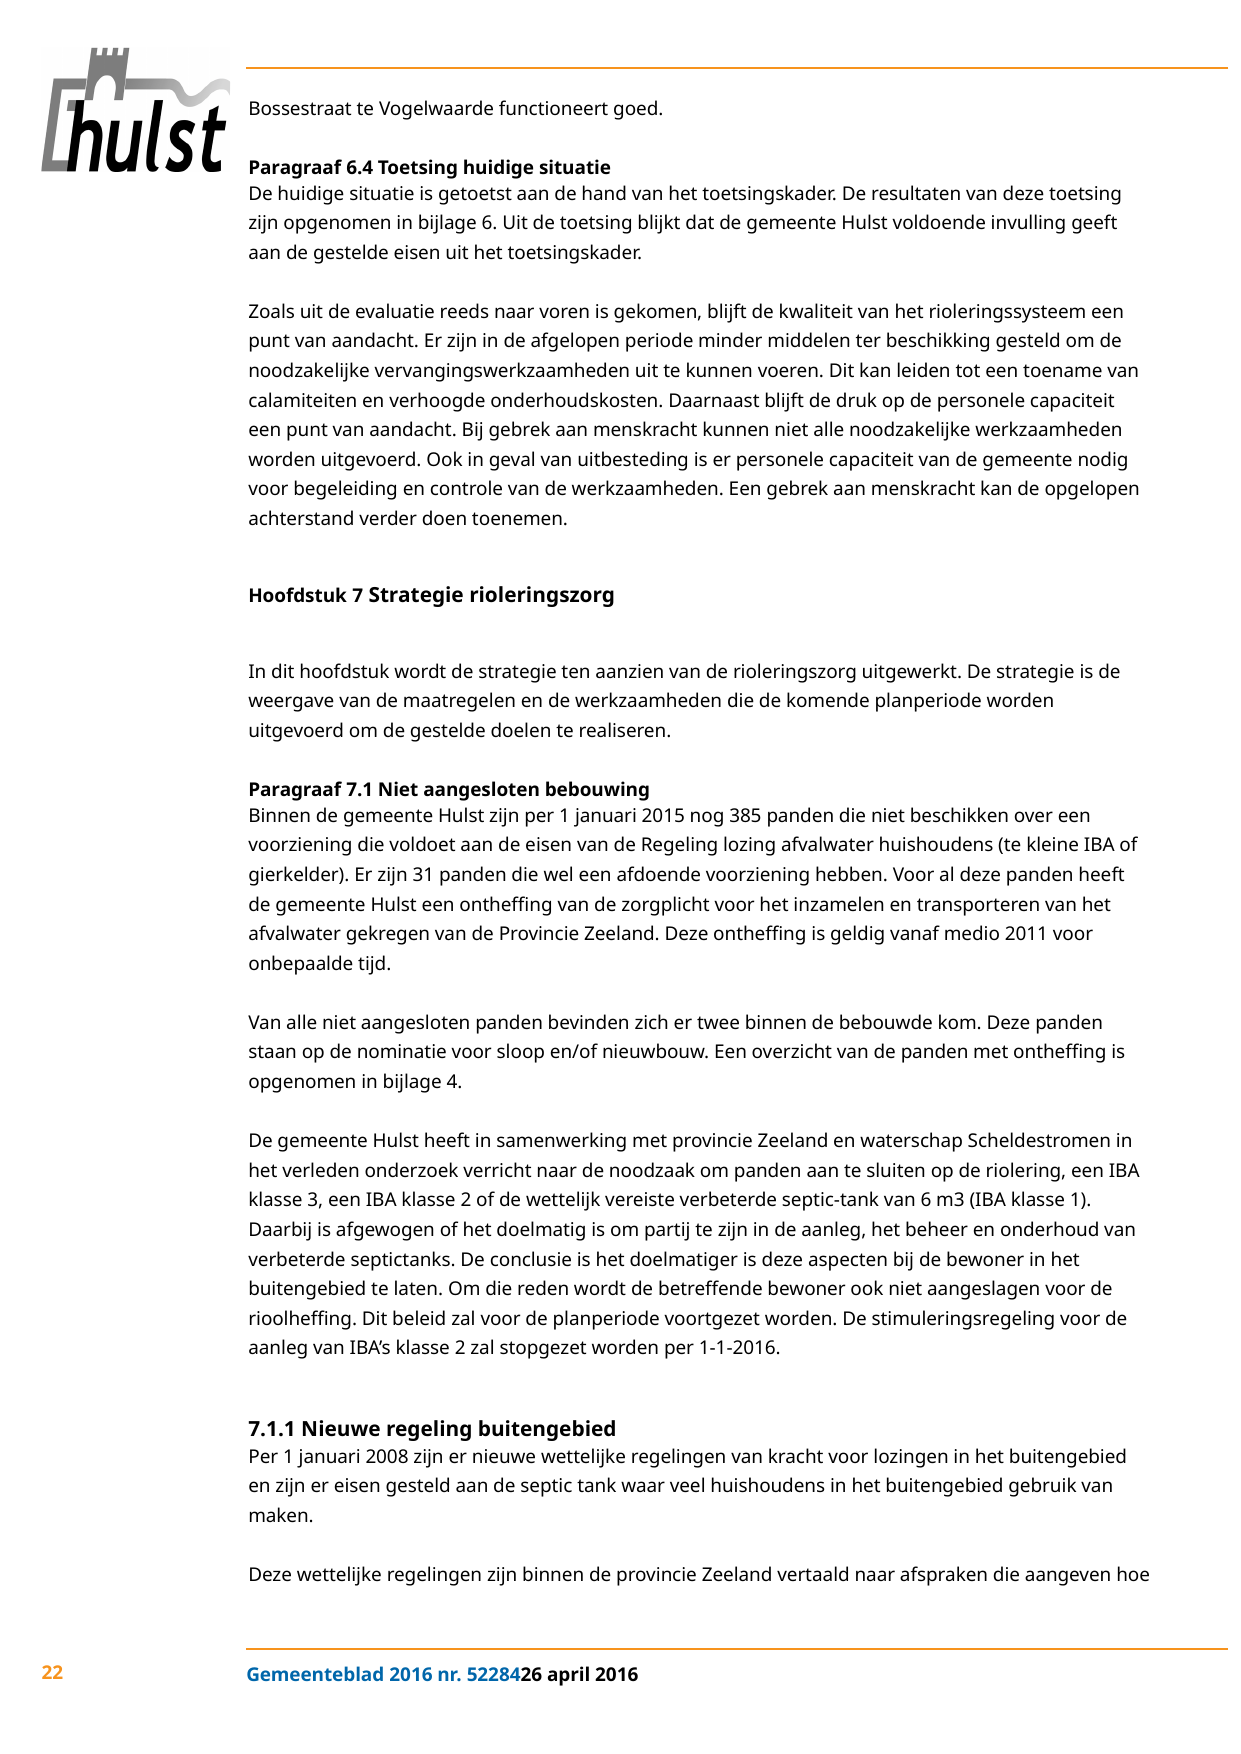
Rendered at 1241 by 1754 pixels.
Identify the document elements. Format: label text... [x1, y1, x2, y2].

text Paragraaf 6.4 Toetsing huidige situatie [248, 154, 1152, 180]
text In dit hoofdstuk wordt de strategie ten aanzien van de rioleringszorg uitgewerkt. De strategie is de weergave van de maatregelen en de werkzaamheden die de komende planperiode worden uitgevoerd om de gestelde doelen te realiseren. [248, 658, 1152, 743]
picture [41, 47, 231, 172]
text De huidige situatie is getoetst aan de hand van het toetsingskader. De resultaten van deze toetsing zijn opgenomen in bijlage 6. Uit de toetsing blijkt dat de gemeente Hulst voldoende invulling geeft aan de gestelde eisen uit het toetsingskader. [248, 180, 1152, 264]
text Binnen de gemeente Hulst zijn per 1 januari 2015 nog 385 panden die niet beschikken over een voorziening die voldoet aan de eisen van de Regeling lozing afvalwater huishoudens (te kleine IBA of gierkelder). Er zijn 31 panden die wel een afdoende voorziening hebben. Voor al deze panden heeft de gemeente Hulst een ontheffing van de zorgplicht voor het inzamelen en transporteren van het afvalwater gekregen van de Provincie Zeeland. Deze ontheffing is geldig vanaf medio 2011 voor onbepaalde tijd. [248, 802, 1152, 976]
text Per 1 januari 2008 zijn er nieuwe wettelijke regelingen van kracht voor lozingen in het buitengebied en zijn er eisen gesteld aan de septic tank waar veel huishoudens in het buitengebied gebruik van maken. [248, 1443, 1152, 1528]
text Zoals uit de evaluatie reeds naar voren is gekomen, blijft de kwaliteit van het rioleringssysteem een punt van aandacht. Er zijn in de afgelopen periode minder middelen ter beschikking gesteld om de noodzakelijke vervangingswerkzaamheden uit te kunnen voeren. Dit kan leiden tot een toename van calamiteiten en verhoogde onderhoudskosten. Daarnaast blijft de druk op de personele capaciteit een punt van aandacht. Bij gebrek aan menskracht kunnen niet alle noodzakelijke werkzaamheden worden uitgevoerd. Ook in geval van uitbesteding is er personele capaciteit van de gemeente nodig voor begeleiding en controle van de werkzaamheden. Een gebrek aan menskracht kan de opgelopen achterstand verder doen toenemen. [248, 298, 1152, 531]
text 7.1.1 Nieuwe regeling buitengebied [248, 1414, 1152, 1443]
text Paragraaf 7.1 Niet aangesloten bebouwing [248, 776, 1152, 802]
text De gemeente Hulst heeft in samenwerking met provincie Zeeland en waterschap Scheldestromen in het verleden onderzoek verricht naar de noodzaak om panden aan te sluiten op de riolering, een IBA klasse 3, een IBA klasse 2 of de wettelijk vereiste verbeterde septic-tank van 6 m3 (IBA klasse 1). Daarbij is afgewogen of het doelmatig is om partij te zijn in de aanleg, het beheer en onderhoud van verbeterde septictanks. De conclusie is het doelmatiger is deze aspecten bij de bewoner in het buitengebied te laten. Om die reden wordt de betreffende bewoner ook niet aangeslagen voor de rioolheffing. Dit beleid zal voor de planperiode voortgezet worden. De stimuleringsregeling voor de aanleg van IBA’s klasse 2 zal stopgezet worden per 1-1-2016. [248, 1127, 1152, 1360]
text Van alle niet aangesloten panden bevinden zich er twee binnen de bebouwde kom. Deze panden staan op de nominatie voor sloop en/of nieuwbouw. Een overzicht van de panden met ontheffing is opgenomen in bijlage 4. [248, 1009, 1152, 1094]
text Bossestraat te Vogelwaarde functioneert goed. [248, 95, 1152, 121]
text Hoofdstuk 7 Strategie rioleringszorg [248, 580, 1152, 609]
text Deze wettelijke regelingen zijn binnen de provincie Zeeland vertaald naar afspraken die aangeven hoe [248, 1561, 1152, 1587]
